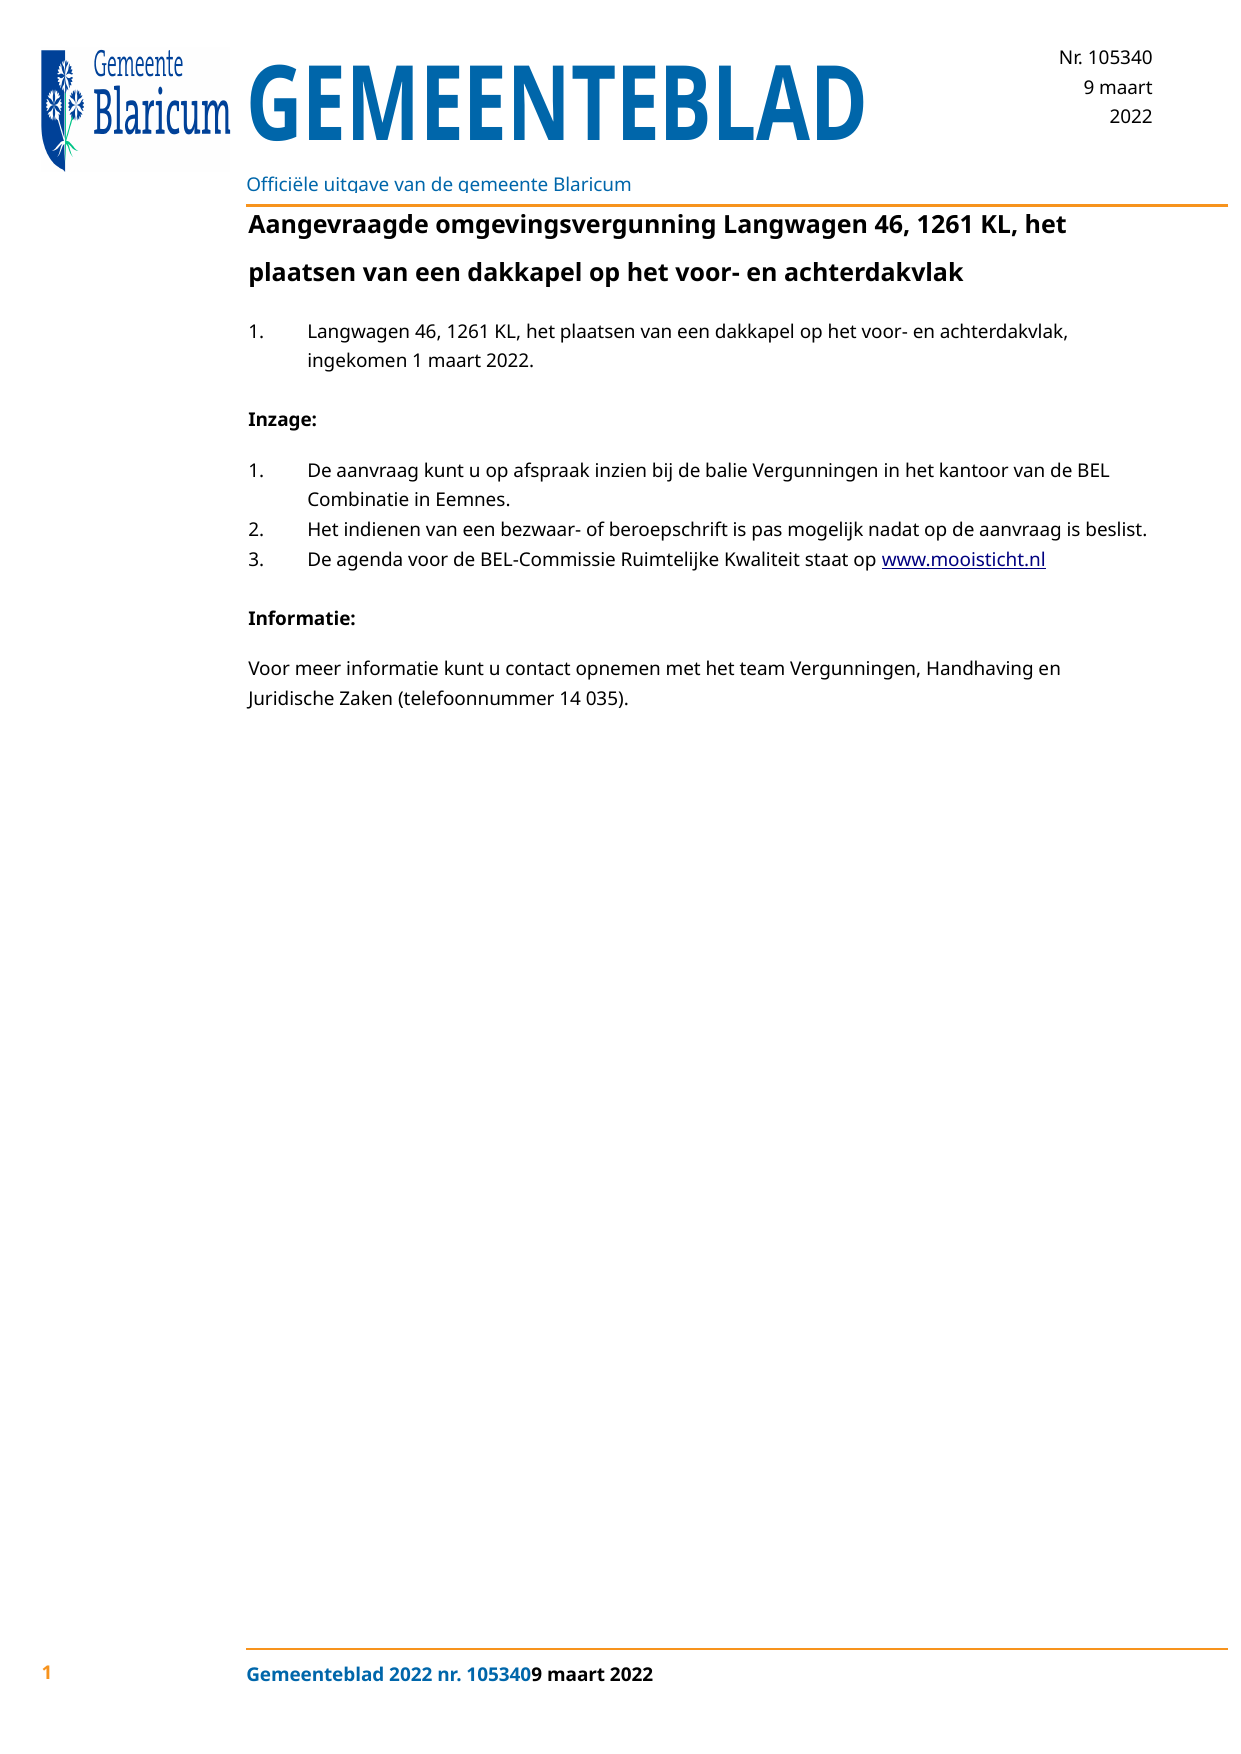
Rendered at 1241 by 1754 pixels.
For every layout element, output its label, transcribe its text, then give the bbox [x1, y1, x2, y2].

list Het indienen van een bezwaar- of beroepschrift is pas mogelijk nadat op de aanvraag is beslist. [248, 516, 1152, 542]
picture [41, 47, 231, 172]
text Informatie: [248, 605, 1152, 631]
text Inzage: [248, 407, 1152, 432]
list De aanvraag kunt u op afspraak inzien bij de balie Vergunningen in het kantoor van de BEL Combinatie in Eemnes. [248, 457, 1152, 512]
text Aangevraagde omgevingsvergunning Langwagen 46, 1261 KL, het plaatsen van een dakkapel op het voor- en achterdakvlak [248, 207, 1152, 288]
list De agenda voor de BEL-Commissie Ruimtelijke Kwaliteit staat op www.mooisticht.nl [248, 546, 1152, 572]
text Voor meer informatie kunt u contact opnemen met het team Vergunningen, Handhaving en Juridische Zaken (telefoonnummer 14 035). [248, 655, 1152, 711]
list Langwagen 46, 1261 KL, het plaatsen van een dakkapel op het voor- en achterdakvlak, ingekomen 1 maart 2022. [248, 318, 1152, 373]
